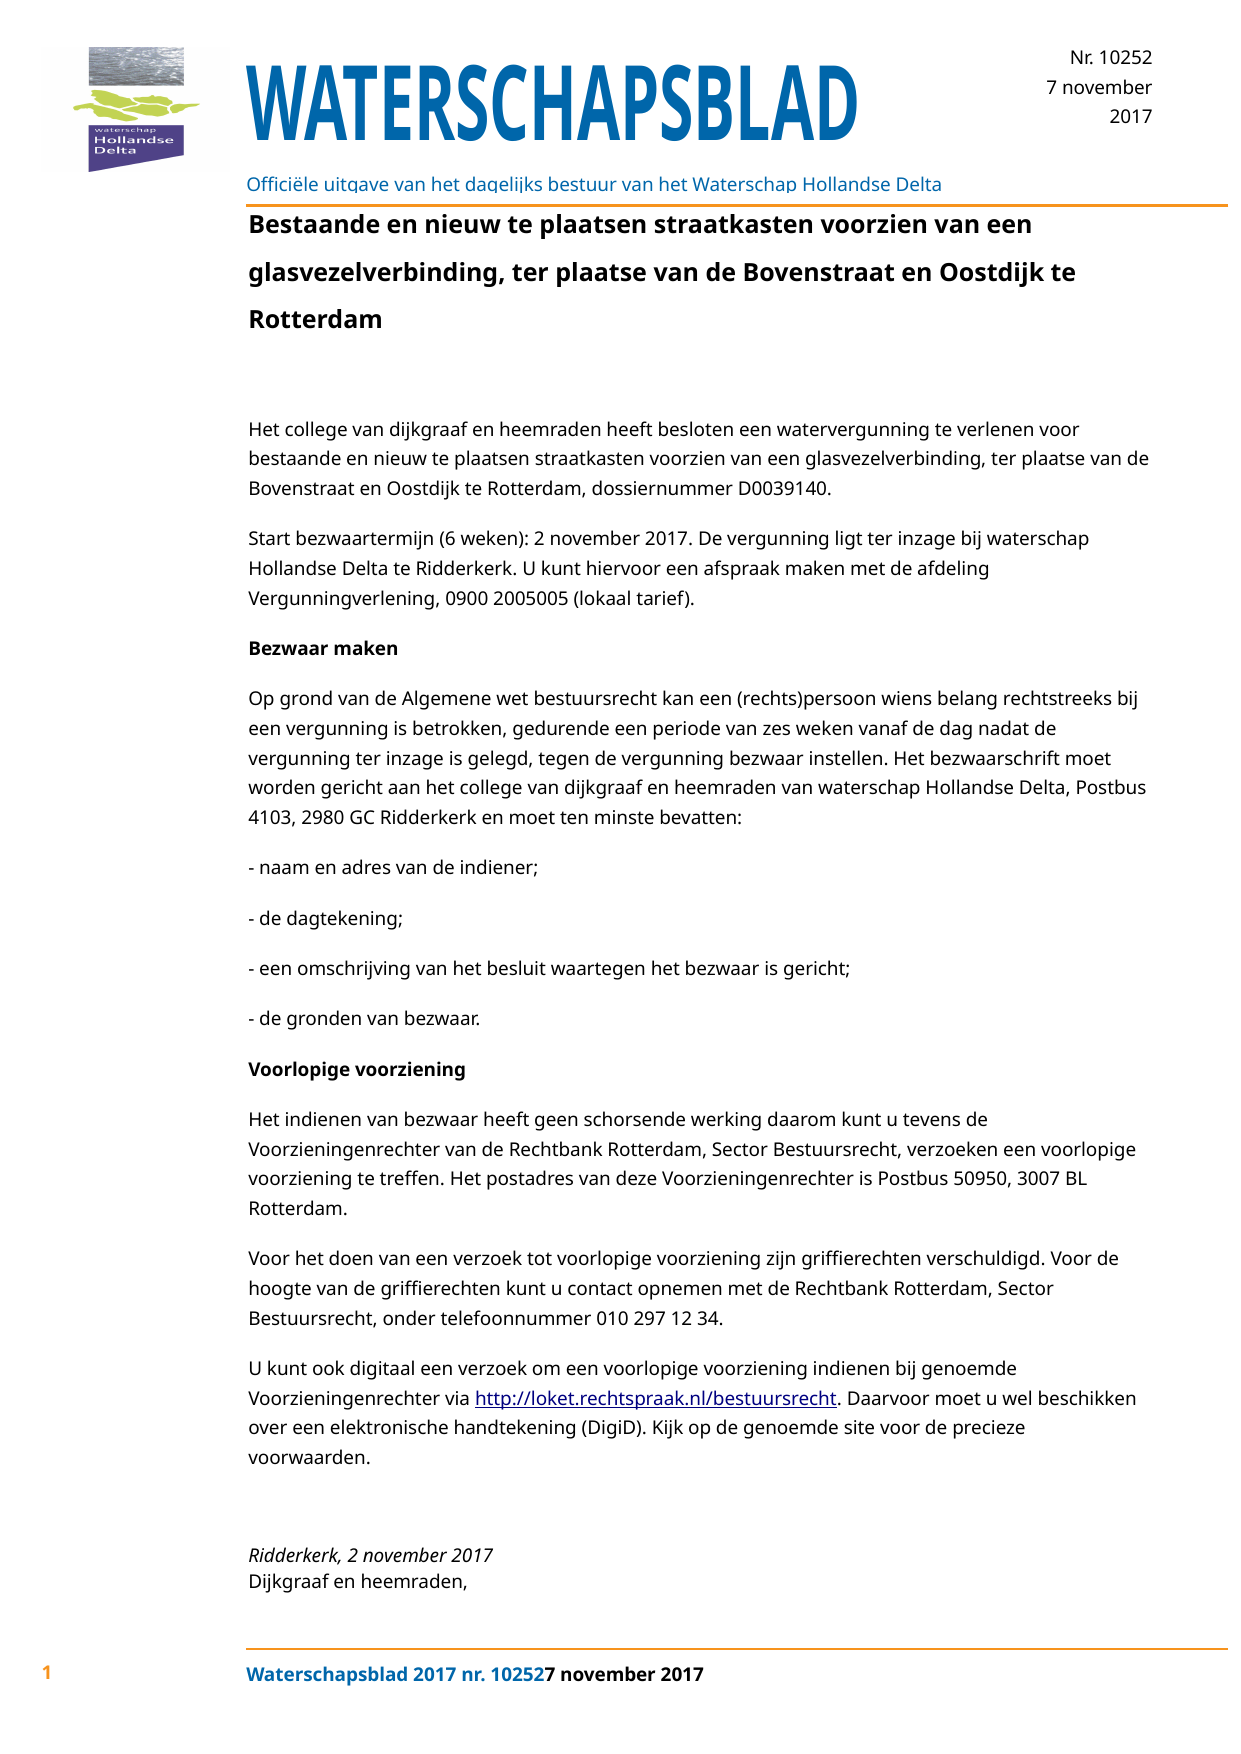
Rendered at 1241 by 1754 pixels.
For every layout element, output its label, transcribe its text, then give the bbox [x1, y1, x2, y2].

text U kunt ook digitaal een verzoek om een voorlopige voorziening indienen bij genoemde Voorzieningenrechter via http://loket.rechtspraak.nl/bestuursrecht. Daarvoor moet u wel beschikken over een elektronische handtekening (DigiD). Kijk op de genoemde site voor de precieze voorwaarden. [248, 1355, 1152, 1469]
text - de dagtekening; [248, 905, 1152, 930]
text - naam en adres van de indiener; [248, 854, 1152, 880]
text Start bezwaartermijn (6 weken): 2 november 2017. De vergunning ligt ter inzage bij waterschap Hollandse Delta te Ridderkerk. U kunt hiervoor een afspraak maken met de afdeling Vergunningverlening, 0900 2005005 (lokaal tarief). [248, 526, 1152, 610]
text Op grond van de Algemene wet bestuursrecht kan een (rechts)persoon wiens belang rechtstreeks bij een vergunning is betrokken, gedurende een periode van zes weken vanaf de dag nadat de vergunning ter inzage is gelegd, tegen de vergunning bezwaar instellen. Het bezwaarschrift moet worden gericht aan het college van dijkgraaf en heemraden van waterschap Hollandse Delta, Postbus 4103, 2980 GC Ridderkerk en moet ten minste bevatten: [248, 686, 1152, 829]
text Dijkgraaf en heemraden, [248, 1568, 1152, 1593]
text Bezwaar maken [248, 635, 1152, 661]
text Ridderkerk, 2 november 2017 [248, 1542, 1152, 1568]
text Voorlopige voorziening [248, 1056, 1152, 1082]
picture [41, 47, 231, 172]
text - de gronden van bezwaar. [248, 1006, 1152, 1031]
text Het indienen van bezwaar heeft geen schorsende werking daarom kunt u tevens de Voorzieningenrechter van de Rechtbank Rotterdam, Sector Bestuursrecht, verzoeken een voorlopige voorziening te treffen. Het postadres van deze Voorzieningenrechter is Postbus 50950, 3007 BL Rotterdam. [248, 1106, 1152, 1221]
text Bestaande en nieuw te plaatsen straatkasten voorzien van een glasvezelverbinding, ter plaatse van de Bovenstraat en Oostdijk te Rotterdam [248, 207, 1152, 336]
text Het college van dijkgraaf en heemraden heeft besloten een watervergunning te verlenen voor bestaande en nieuw te plaatsen straatkasten voorzien van een glasvezelverbinding, ter plaatse van de Bovenstraat en Oostdijk te Rotterdam, dossiernummer D0039140. [248, 416, 1152, 501]
text Voor het doen van een verzoek tot voorlopige voorziening zijn griffierechten verschuldigd. Voor de hoogte van de griffierechten kunt u contact opnemen met de Rechtbank Rotterdam, Sector Bestuursrecht, onder telefoonnummer 010 297 12 34. [248, 1246, 1152, 1330]
text - een omschrijving van het besluit waartegen het bezwaar is gericht; [248, 955, 1152, 981]
